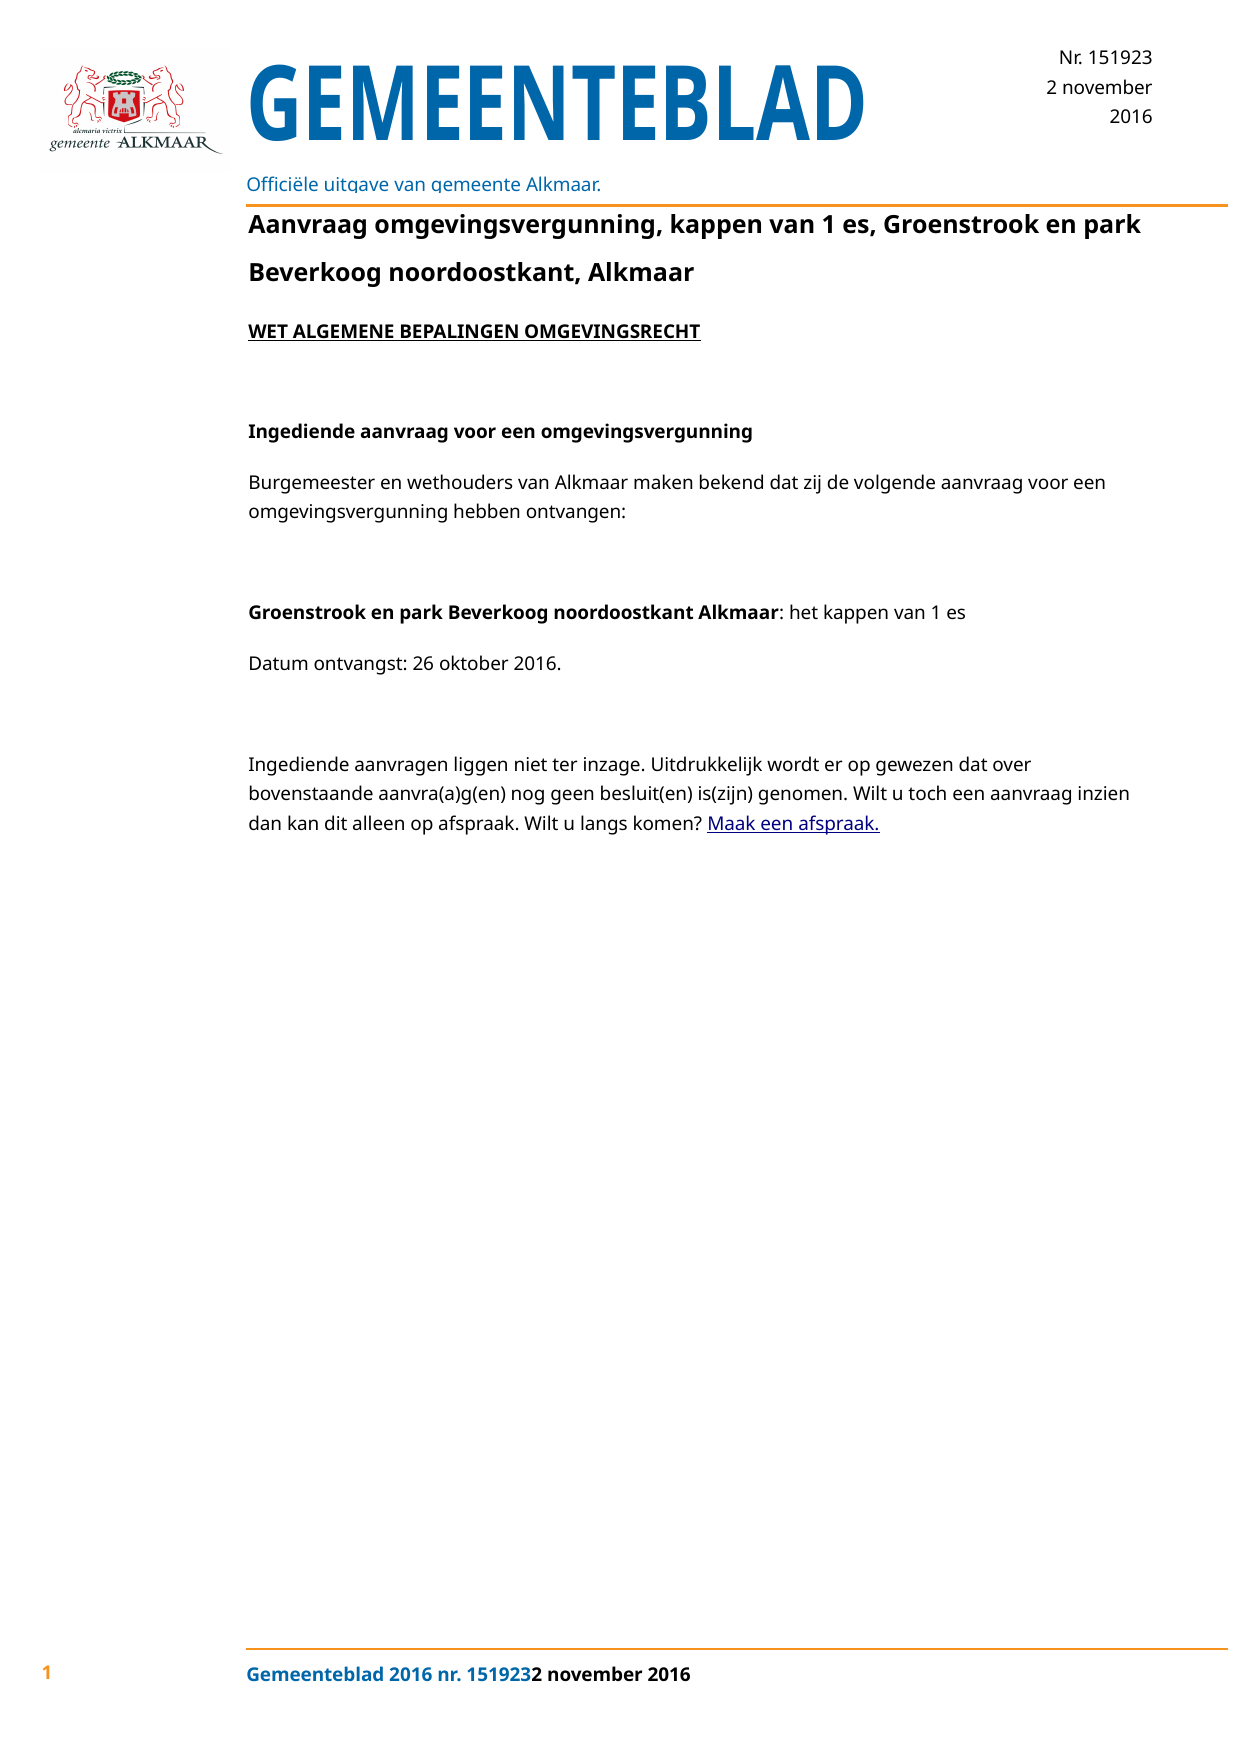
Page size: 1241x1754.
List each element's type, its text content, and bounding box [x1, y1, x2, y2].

text Ingediende aanvraag voor een omgevingsvergunning [248, 419, 1152, 444]
text Ingediende aanvragen liggen niet ter inzage. Uitdrukkelijk wordt er op gewezen dat over bovenstaande aanvra(a)g(en) nog geen besluit(en) is(zijn) genomen. Wilt u toch een aanvraag inzien dan kan dit alleen op afspraak. Wilt u langs komen? Maak een afspraak. [248, 751, 1152, 836]
text Aanvraag omgevingsvergunning, kappen van 1 es, Groenstrook en park Beverkoog noordoostkant, Alkmaar [248, 207, 1152, 288]
text Datum ontvangst: 26 oktober 2016. [248, 650, 1152, 676]
text Groenstrook en park Beverkoog noordoostkant Alkmaar: het kappen van 1 es [248, 599, 1152, 625]
text Burgemeester en wethouders van Alkmaar maken bekend dat zij de volgende aanvraag voor een omgevingsvergunning hebben ontvangen: [248, 469, 1152, 524]
picture [41, 47, 231, 172]
text WET ALGEMENE BEPALINGEN OMGEVINGSRECHT [248, 318, 1152, 344]
